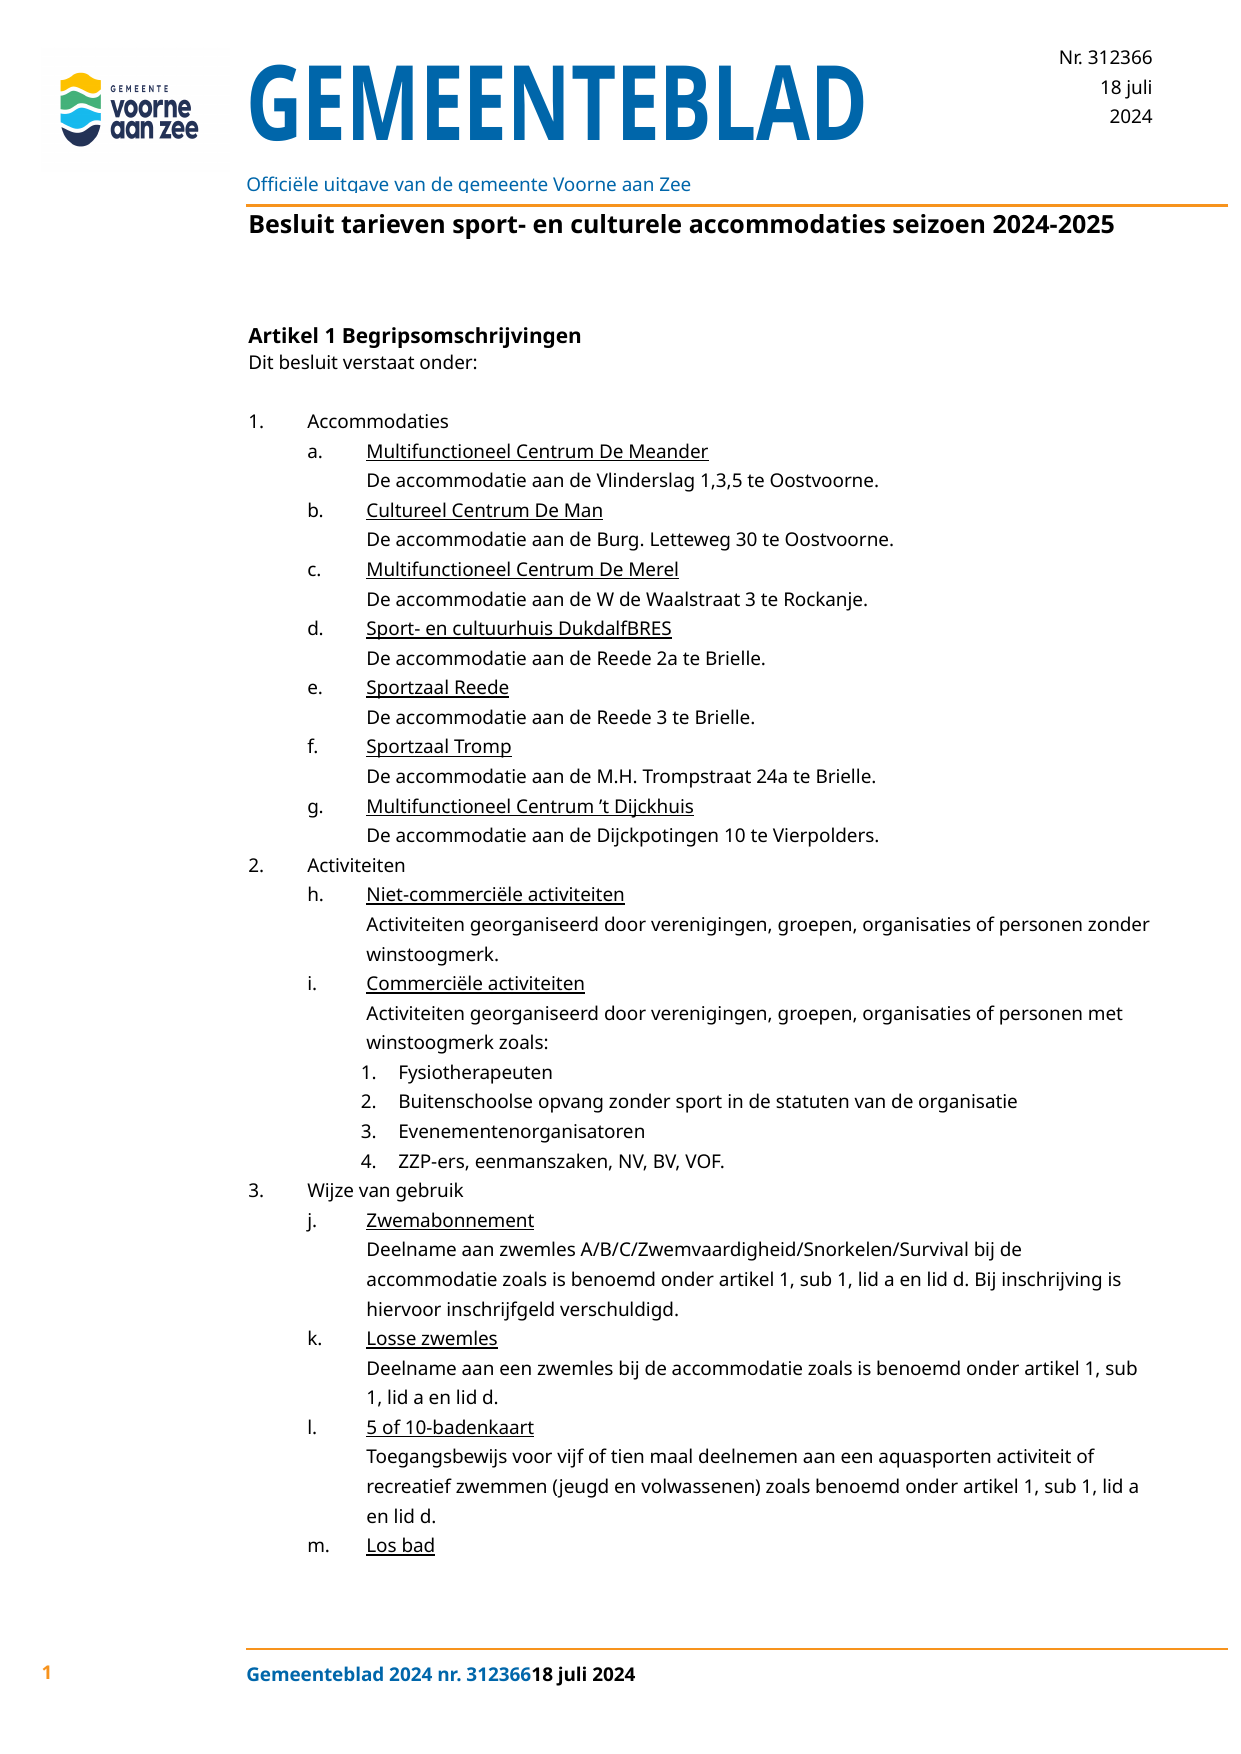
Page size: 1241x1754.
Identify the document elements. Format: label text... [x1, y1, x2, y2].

list Wijze van gebruik [248, 1177, 1152, 1203]
list Fysiotherapeuten [361, 1059, 1152, 1085]
list Losse zwemles [307, 1325, 1152, 1351]
list Multifunctioneel Centrum De Merel [307, 556, 1152, 582]
list Cultureel Centrum De Man [307, 497, 1152, 523]
text Besluit tarieven sport- en culturele accommodaties seizoen 2024-2025 [248, 207, 1152, 241]
list Activiteiten [248, 852, 1152, 878]
list Multifunctioneel Centrum De Meander [307, 438, 1152, 464]
list 5 of 10-badenkaart [307, 1414, 1152, 1440]
list De accommodatie aan de Dijckpotingen 10 te Vierpolders. [307, 822, 1152, 848]
list Commerciële activiteiten [307, 970, 1152, 996]
list ZZP-ers, eenmanszaken, NV, BV, VOF. [361, 1148, 1152, 1174]
list De accommodatie aan de Reede 2a te Brielle. [307, 645, 1152, 671]
list Niet-commerciële activiteiten [307, 882, 1152, 907]
list Buitenschoolse opvang zonder sport in de statuten van de organisatie [361, 1089, 1152, 1114]
list Sportzaal Tromp [307, 734, 1152, 759]
list Evenementenorganisatoren [361, 1118, 1152, 1144]
text Artikel 1 Begripsomschrijvingen [248, 321, 1152, 349]
list Deelname aan zwemles A/B/C/Zwemvaardigheid/Snorkelen/Survival bij de accommodatie zoals is benoemd onder artikel 1, sub 1, lid a en lid d. Bij inschrijving is hiervoor inschrijfgeld verschuldigd. [307, 1237, 1152, 1322]
list De accommodatie aan de M.H. Trompstraat 24a te Brielle. [307, 763, 1152, 789]
list Sportzaal Reede [307, 674, 1152, 700]
list Sport- en cultuurhuis DukdalfBRES [307, 615, 1152, 641]
list Accommodaties [248, 408, 1152, 434]
list Deelname aan een zwemles bij de accommodatie zoals is benoemd onder artikel 1, sub 1, lid a en lid d. [307, 1355, 1152, 1410]
list De accommodatie aan de Reede 3 te Brielle. [307, 704, 1152, 730]
list Multifunctioneel Centrum ’t Dijckhuis [307, 793, 1152, 819]
list Activiteiten georganiseerd door verenigingen, groepen, organisaties of personen met winstoogmerk zoals: [307, 1000, 1152, 1055]
picture [41, 47, 231, 172]
list De accommodatie aan de Vlinderslag 1,3,5 te Oostvoorne. [307, 467, 1152, 493]
list De accommodatie aan de W de Waalstraat 3 te Rockanje. [307, 586, 1152, 612]
list Los bad [307, 1532, 1152, 1558]
list Toegangsbewijs voor vijf of tien maal deelnemen aan een aquasporten activiteit of recreatief zwemmen (jeugd en volwassenen) zoals benoemd onder artikel 1, sub 1, lid a en lid d. [307, 1444, 1152, 1529]
list De accommodatie aan de Burg. Letteweg 30 te Oostvoorne. [307, 527, 1152, 552]
list Zwemabonnement [307, 1207, 1152, 1233]
list Activiteiten georganiseerd door verenigingen, groepen, organisaties of personen zonder winstoogmerk. [307, 911, 1152, 967]
text Dit besluit verstaat onder: [248, 349, 1152, 375]
